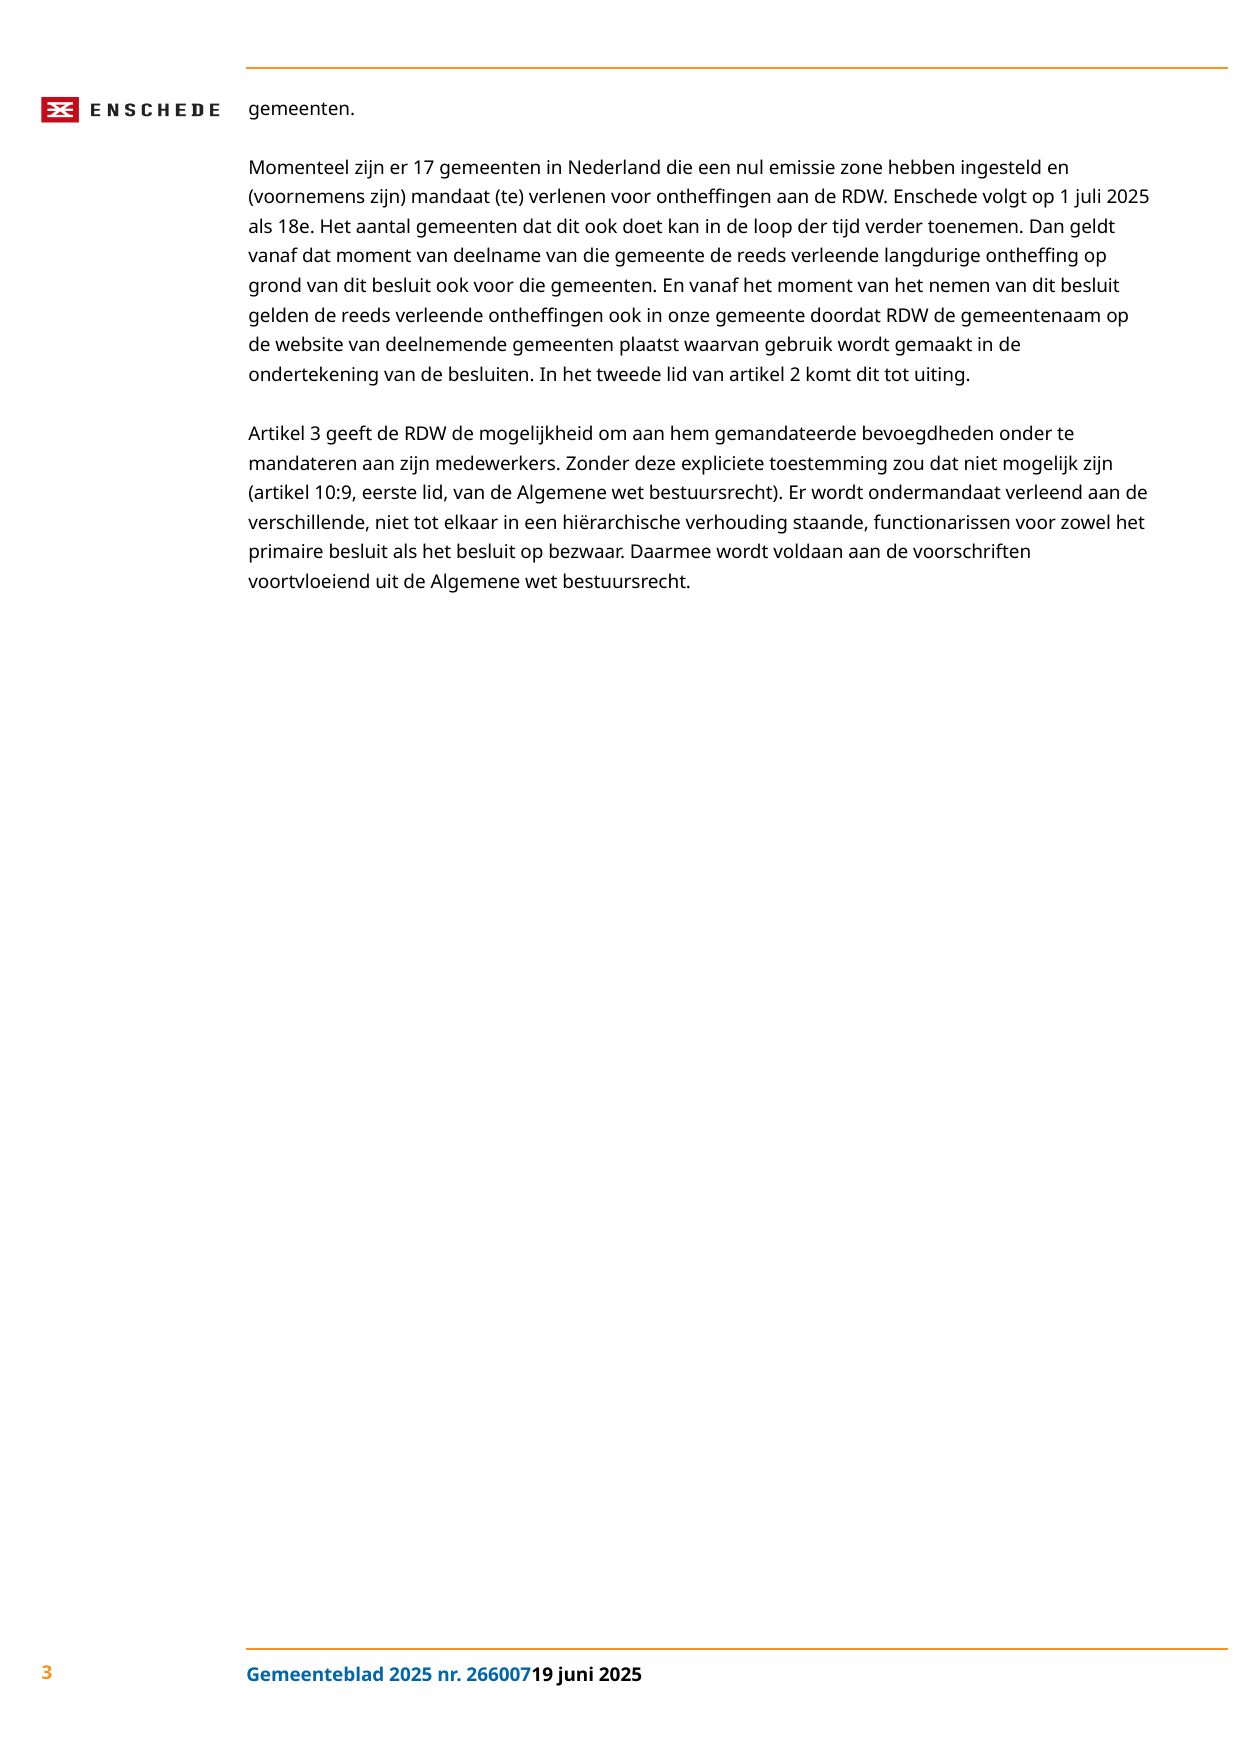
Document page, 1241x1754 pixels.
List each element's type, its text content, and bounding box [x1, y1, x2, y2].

text Artikel 3 geeft de RDW de mogelijkheid om aan hem gemandateerde bevoegdheden onder te mandateren aan zijn medewerkers. Zonder deze expliciete toestemming zou dat niet mogelijk zijn (artikel 10:9, eerste lid, van de Algemene wet bestuursrecht). Er wordt ondermandaat verleend aan de verschillende, niet tot elkaar in een hiërarchische verhouding staande, functionarissen voor zowel het primaire besluit als het besluit op bezwaar. Daarmee wordt voldaan aan de voorschriften voortvloeiend uit de Algemene wet bestuursrecht. [248, 420, 1152, 594]
text Momenteel zijn er 17 gemeenten in Nederland die een nul emissie zone hebben ingesteld en (voornemens zijn) mandaat (te) verlenen voor ontheffingen aan de RDW. Enschede volgt op 1 juli 2025 als 18e. Het aantal gemeenten dat dit ook doet kan in de loop der tijd verder toenemen. Dan geldt vanaf dat moment van deelname van die gemeente de reeds verleende langdurige ontheffing op grond van dit besluit ook voor die gemeenten. En vanaf het moment van het nemen van dit besluit gelden de reeds verleende ontheffingen ook in onze gemeente doordat RDW de gemeentenaam op de website van deelnemende gemeenten plaatst waarvan gebruik wordt gemaakt in de ondertekening van de besluiten. In het tweede lid van artikel 2 komt dit tot uiting. [248, 154, 1152, 387]
text gemeenten. [248, 95, 1152, 121]
picture [41, 47, 231, 172]
